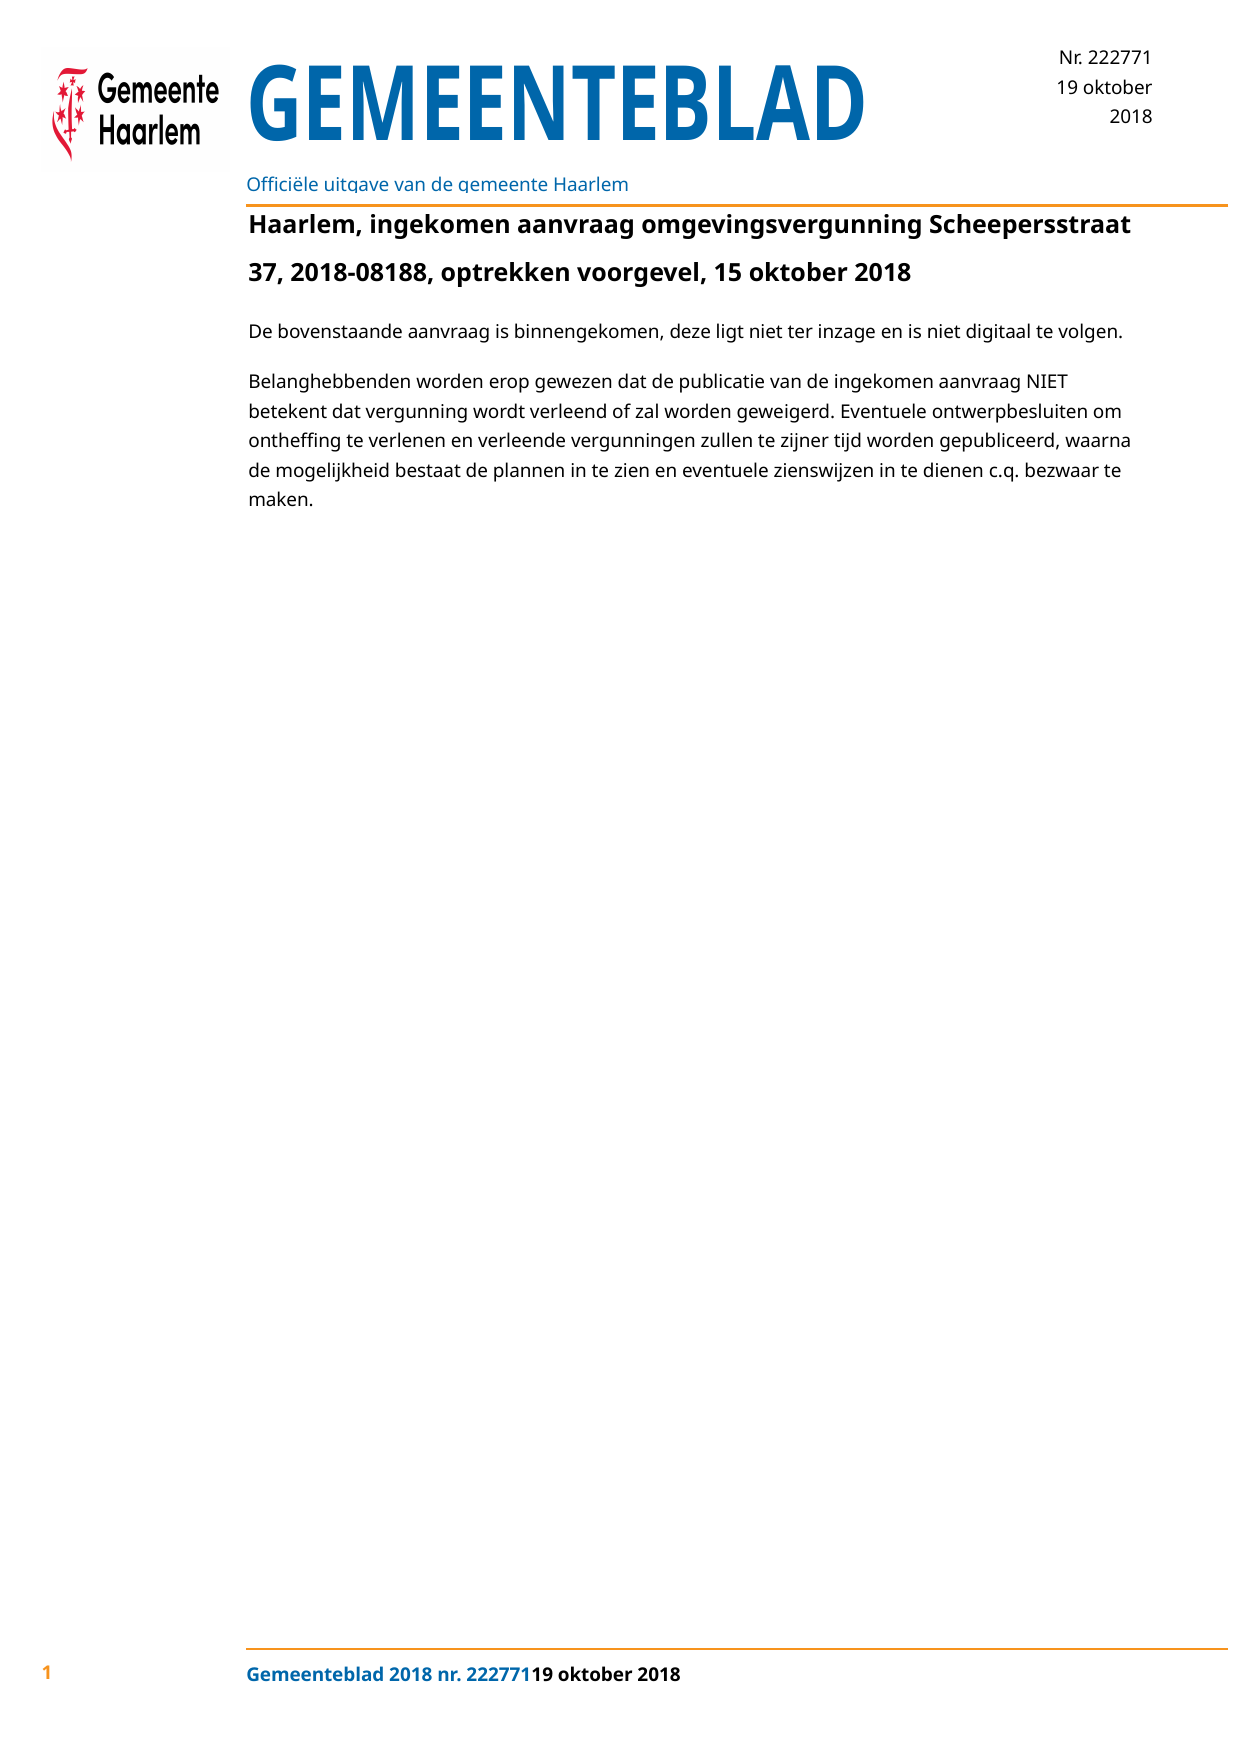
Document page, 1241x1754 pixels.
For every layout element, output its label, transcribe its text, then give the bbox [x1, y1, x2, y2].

picture [41, 47, 231, 172]
text Belanghebbenden worden erop gewezen dat de publicatie van de ingekomen aanvraag NIET betekent dat vergunning wordt verleend of zal worden geweigerd. Eventuele ontwerpbesluiten om ontheffing te verlenen en verleende vergunningen zullen te zijner tijd worden gepubliceerd, waarna de mogelijkheid bestaat de plannen in te zien en eventuele zienswijzen in te dienen c.q. bezwaar te maken. [248, 368, 1152, 512]
text Haarlem, ingekomen aanvraag omgevingsvergunning Scheepersstraat 37, 2018-08188, optrekken voorgevel, 15 oktober 2018 [248, 207, 1152, 288]
text De bovenstaande aanvraag is binnengekomen, deze ligt niet ter inzage en is niet digitaal te volgen. [248, 318, 1152, 344]
